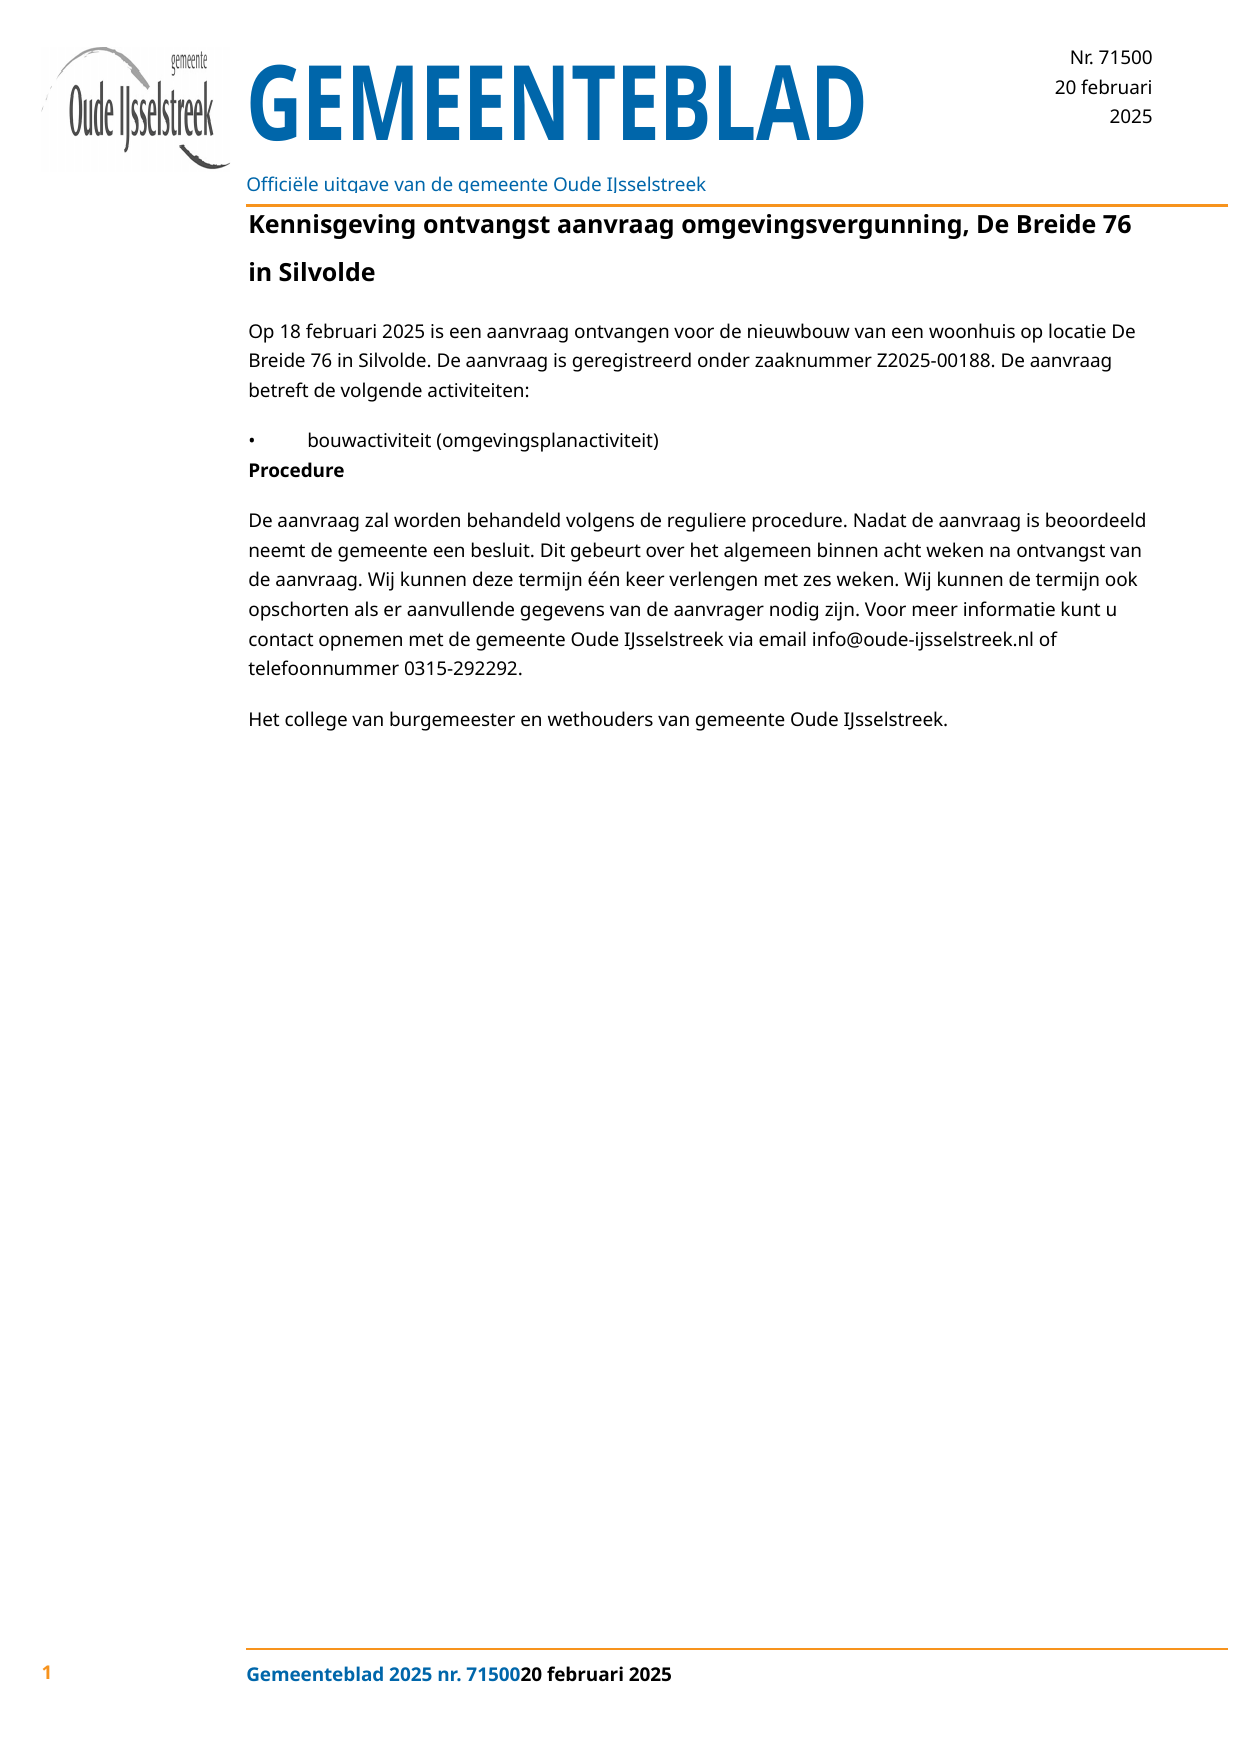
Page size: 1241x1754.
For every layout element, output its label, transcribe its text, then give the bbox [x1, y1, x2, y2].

list bouwactiviteit (omgevingsplanactiviteit) [248, 427, 1152, 453]
text Op 18 februari 2025 is een aanvraag ontvangen voor de nieuwbouw van een woonhuis op locatie De Breide 76 in Silvolde. De aanvraag is geregistreerd onder zaaknummer Z2025-00188. De aanvraag betreft de volgende activiteiten: [248, 318, 1152, 403]
text Kennisgeving ontvangst aanvraag omgevingsvergunning, De Breide 76 in Silvolde [248, 207, 1152, 288]
text De aanvraag zal worden behandeld volgens de reguliere procedure. Nadat de aanvraag is beoordeeld neemt de gemeente een besluit. Dit gebeurt over het algemeen binnen acht weken na ontvangst van de aanvraag. Wij kunnen deze termijn één keer verlengen met zes weken. Wij kunnen de termijn ook opschorten als er aanvullende gegevens van de aanvrager nodig zijn. Voor meer informatie kunt u contact opnemen met de gemeente Oude IJsselstreek via email info@oude-ijsselstreek.nl of telefoonnummer 0315-292292. [248, 507, 1152, 681]
text Het college van burgemeester en wethouders van gemeente Oude IJsselstreek. [248, 706, 1152, 732]
picture [41, 47, 231, 172]
text Procedure [248, 457, 1152, 483]
